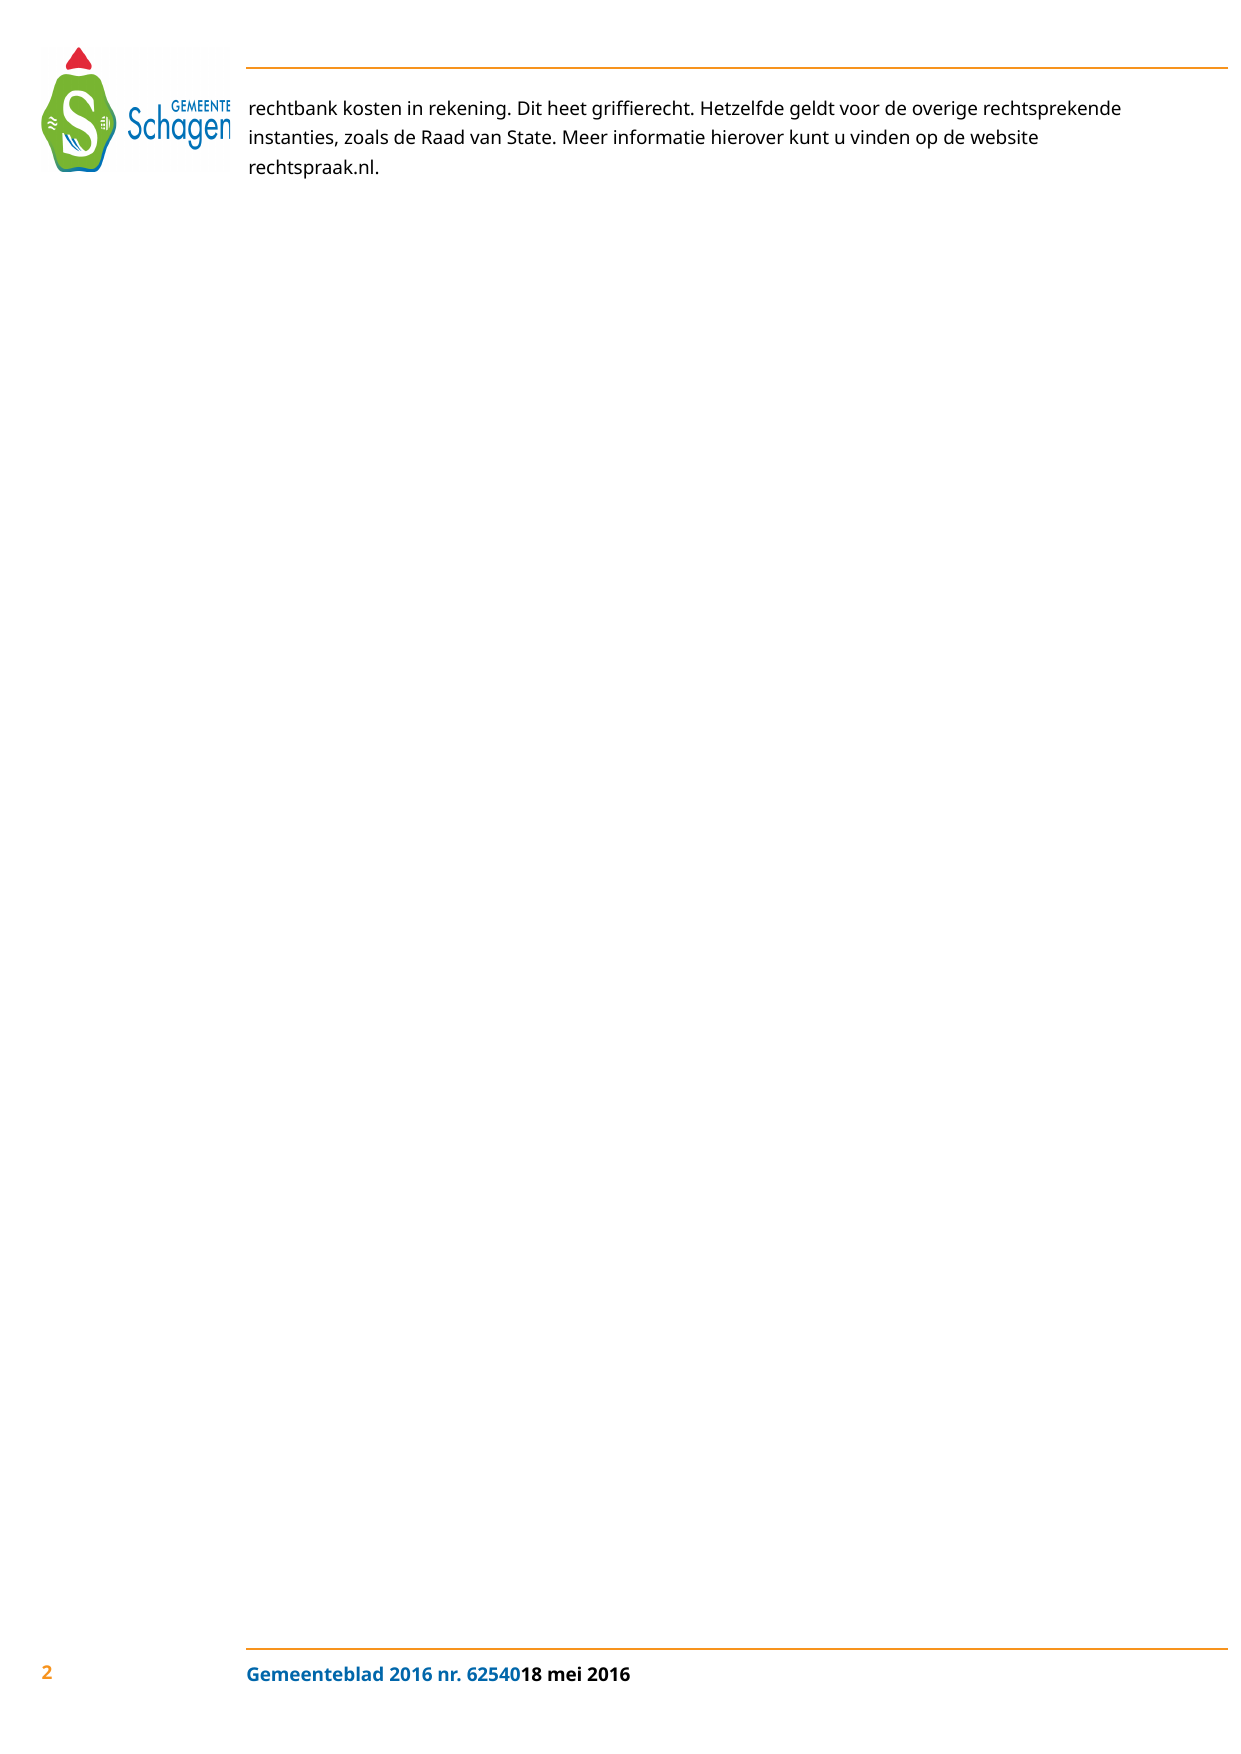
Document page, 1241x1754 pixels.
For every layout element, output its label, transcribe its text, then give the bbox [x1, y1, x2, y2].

picture [41, 47, 231, 172]
text rechtbank kosten in rekening. Dit heet griffierecht. Hetzelfde geldt voor de overige rechtsprekende instanties, zoals de Raad van State. Meer informatie hierover kunt u vinden op de website rechtspraak.nl. [248, 95, 1152, 180]
